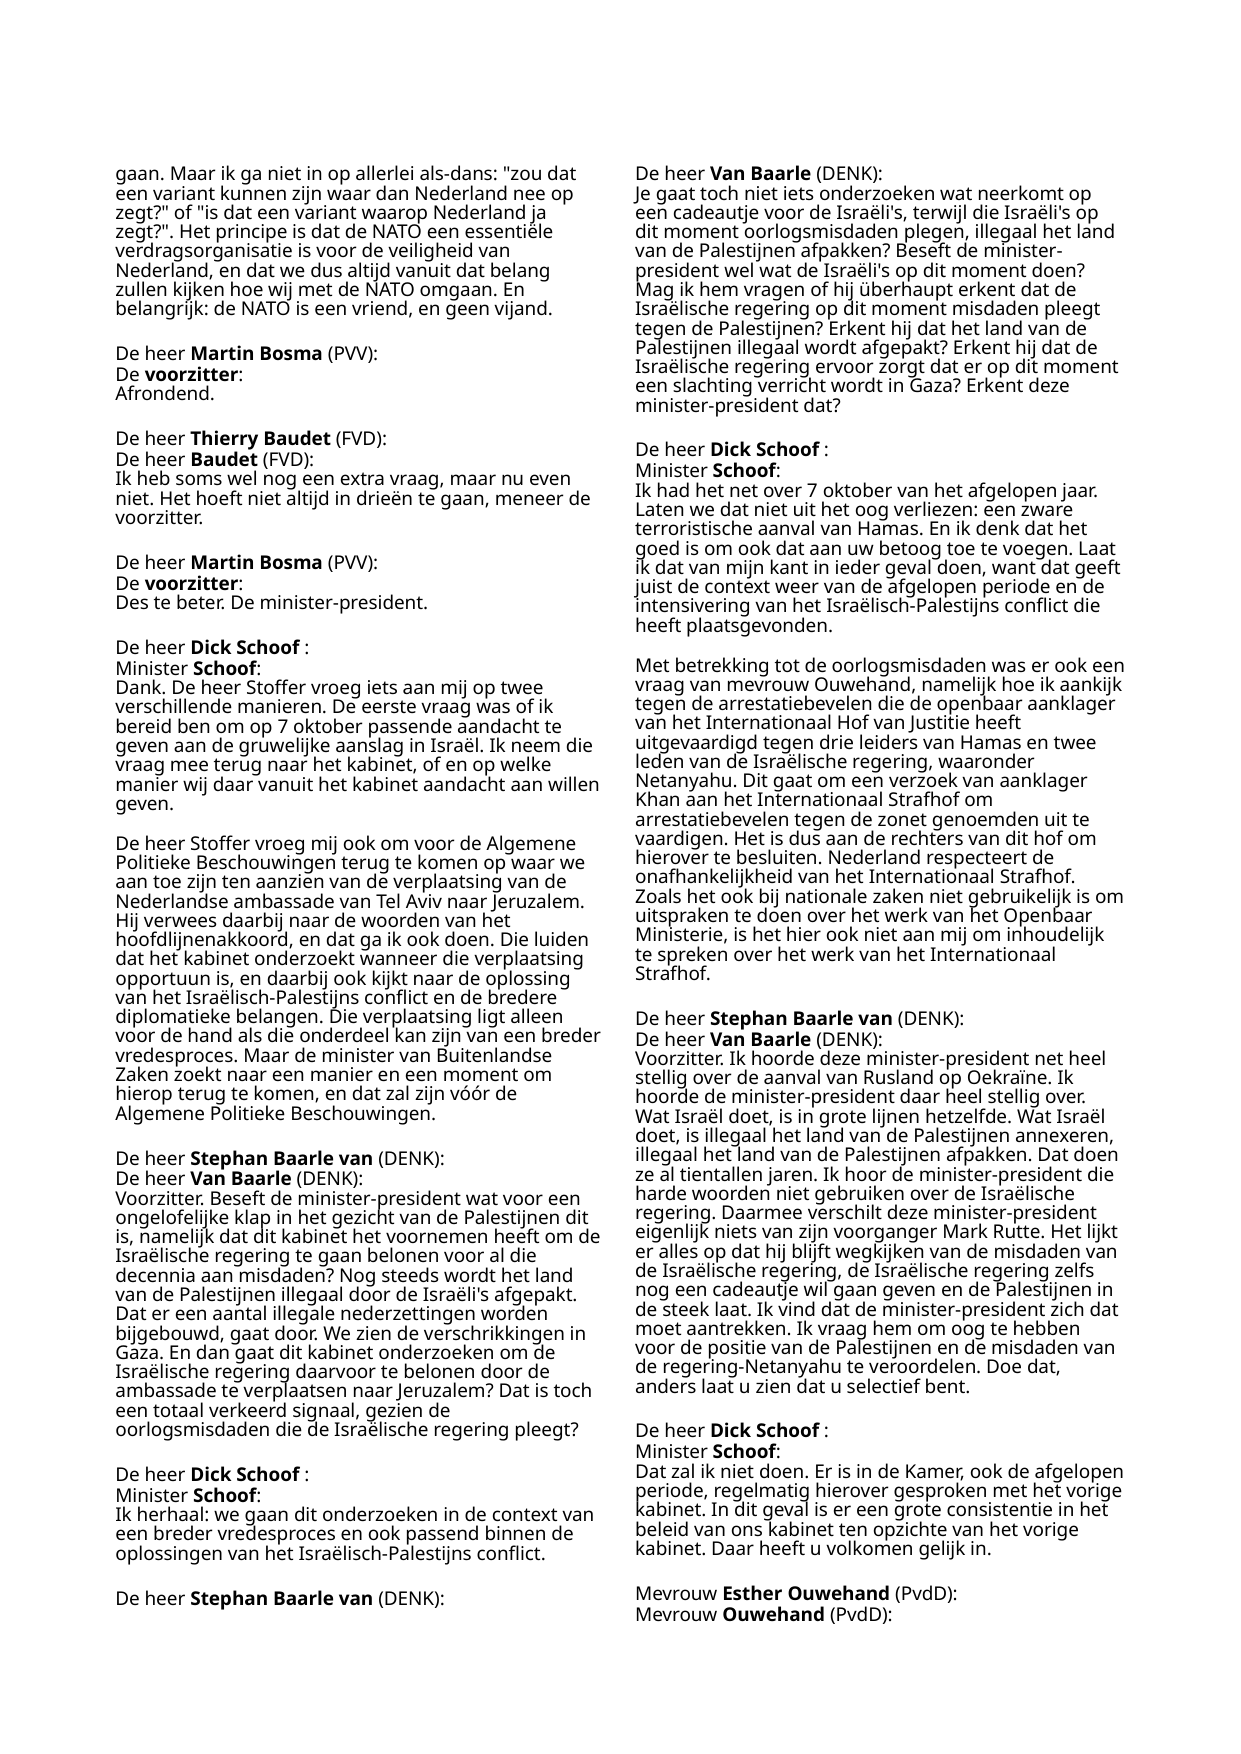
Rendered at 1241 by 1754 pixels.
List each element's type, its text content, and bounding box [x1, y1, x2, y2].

text De heer Van Baarle (DENK): [115, 1170, 605, 1190]
text De heer Stephan Baarle van (DENK): [115, 1145, 605, 1170]
text De heer Van Baarle (DENK): [635, 165, 1125, 184]
text Dank. De heer Stoffer vroeg iets aan mij op twee verschillende manieren. De eerste vraag was of ik bereid ben om op 7 oktober passende aandacht te geven aan de gruwelijke aanslag in Israël. Ik neem die vraag mee terug naar het kabinet, of en op welke manier wij daar vanuit het kabinet aandacht aan willen geven. [115, 679, 605, 814]
text Ik heb soms wel nog een extra vraag, maar nu even niet. Het hoeft niet altijd in drieën te gaan, meneer de voorzitter. [115, 470, 605, 528]
text Voorzitter. Ik hoorde deze minister-president net heel stellig over de aanval van Rusland op Oekraïne. Ik hoorde de minister-president daar heel stellig over. Wat Israël doet, is in grote lijnen hetzelfde. Wat Israël doet, is illegaal het land van de Palestijnen annexeren, illegaal het land van de Palestijnen afpakken. Dat doen ze al tientallen jaren. Ik hoor de minister-president die harde woorden niet gebruiken over de Israëlische regering. Daarmee verschilt deze minister-president eigenlijk niets van zijn voorganger Mark Rutte. Het lijkt er alles op dat hij blijft wegkijken van de misdaden van de Israëlische regering, de Israëlische regering zelfs nog een cadeautje wil gaan geven en de Palestijnen in de steek laat. Ik vind dat de minister-president zich dat moet aantrekken. Ik vraag hem om oog te hebben voor de positie van de Palestijnen en de misdaden van de regering-Netanyahu te veroordelen. Doe dat, anders laat u zien dat u selectief bent. [635, 1050, 1125, 1397]
text Des te beter. De minister-president. [115, 594, 605, 613]
text De heer Stephan Baarle van (DENK): [635, 1005, 1125, 1031]
text De heer Dick Schoof : [115, 1461, 605, 1487]
text De voorzitter: [115, 575, 605, 594]
text Je gaat toch niet iets onderzoeken wat neerkomt op een cadeautje voor de Israëli's, terwijl die Israëli's op dit moment oorlogsmisdaden plegen, illegaal het land van de Palestijnen afpakken? Beseft de minister-president wel wat de Israëli's op dit moment doen? Mag ik hem vragen of hij überhaupt erkent dat de Israëlische regering op dit moment misdaden pleegt tegen de Palestijnen? Erkent hij dat het land van de Palestijnen illegaal wordt afgepakt? Erkent hij dat de Israëlische regering ervoor zorgt dat er op dit moment een slachting verricht wordt in Gaza? Erkent deze minister-president dat? [635, 184, 1125, 416]
text Met betrekking tot de oorlogsmisdaden was er ook een vraag van mevrouw Ouwehand, namelijk hoe ik aankijk tegen de arrestatiebevelen die de openbaar aanklager van het Internationaal Hof van Justitie heeft uitgevaardigd tegen drie leiders van Hamas en twee leden van de Israëlische regering, waaronder Netanyahu. Dit gaat om een verzoek van aanklager Khan aan het Internationaal Strafhof om arrestatiebevelen tegen de zonet genoemden uit te vaardigen. Het is dus aan de rechters van dit hof om hierover te besluiten. Nederland respecteert de onafhankelijkheid van het Internationaal Strafhof. Zoals het ook bij nationale zaken niet gebruikelijk is om uitspraken te doen over het werk van het Openbaar Ministerie, is het hier ook niet aan mij om inhoudelijk te spreken over het werk van het Internationaal Strafhof. [635, 657, 1125, 984]
text Ik herhaal: we gaan dit onderzoeken in de context van een breder vredesproces en ook passend binnen de oplossingen van het Israëlisch-Palestijns conflict. [115, 1506, 605, 1564]
text Minister Schoof: [115, 660, 605, 679]
text De heer Dick Schoof : [635, 1418, 1125, 1443]
text De heer Stoffer vroeg mij ook om voor de Algemene Politieke Beschouwingen terug te komen op waar we aan toe zijn ten aanzien van de verplaatsing van de Nederlandse ambassade van Tel Aviv naar Jeruzalem. Hij verwees daarbij naar de woorden van het hoofdlijnenakkoord, en dat ga ik ook doen. Die luiden dat het kabinet onderzoekt wanneer die verplaatsing opportuun is, en daarbij ook kijkt naar de oplossing van het Israëlisch-Palestijns conflict en de bredere diplomatieke belangen. Die verplaatsing ligt alleen voor de hand als die onderdeel kan zijn van een breder vredesproces. Maar de minister van Buitenlandse Zaken zoekt naar een manier en een moment om hierop terug te komen, en dat zal zijn vóór de Algemene Politieke Beschouwingen. [115, 835, 605, 1124]
text Dat zal ik niet doen. Er is in de Kamer, ook de afgelopen periode, regelmatig hierover gesproken met het vorige kabinet. In dit geval is er een grote consistentie in het beleid van ons kabinet ten opzichte van het vorige kabinet. Daar heeft u volkomen gelijk in. [635, 1463, 1125, 1559]
text Minister Schoof: [115, 1487, 605, 1506]
text De heer Dick Schoof : [115, 634, 605, 660]
text Minister Schoof: [635, 1443, 1125, 1463]
text Ik had het net over 7 oktober van het afgelopen jaar. Laten we dat niet uit het oog verliezen: een zware terroristische aanval van Hamas. En ik denk dat het goed is om ook dat aan uw betoog toe te voegen. Laat ik dat van mijn kant in ieder geval doen, want dat geeft juist de context weer van de afgelopen periode en de intensivering van het Israëlisch-Palestijns conflict die heeft plaatsgevonden. [635, 482, 1125, 636]
text Mevrouw Esther Ouwehand (PvdD): [635, 1580, 1125, 1606]
text Mevrouw Ouwehand (PvdD): [635, 1606, 1125, 1625]
text gaan. Maar ik ga niet in op allerlei als-dans: "zou dat een variant kunnen zijn waar dan Nederland nee op zegt?" of "is dat een variant waarop Nederland ja zegt?". Het principe is dat de NATO een essentiële verdragsorganisatie is voor de veiligheid van Nederland, en dat we dus altijd vanuit dat belang zullen kijken hoe wij met de NATO omgaan. En belangrijk: de NATO is een vriend, en geen vijand. [115, 165, 605, 319]
text Voorzitter. Beseft de minister-president wat voor een ongelofelijke klap in het gezicht van de Palestijnen dit is, namelijk dat dit kabinet het voornemen heeft om de Israëlische regering te gaan belonen voor al die decennia aan misdaden? Nog steeds wordt het land van de Palestijnen illegaal door de Israëli's afgepakt. Dat er een aantal illegale nederzettingen worden bijgebouwd, gaat door. We zien de verschrikkingen in Gaza. En dan gaat dit kabinet onderzoeken om de Israëlische regering daarvoor te belonen door de ambassade te verplaatsen naar Jeruzalem? Dat is toch een totaal verkeerd signaal, gezien de oorlogsmisdaden die de Israëlische regering pleegt? [115, 1190, 605, 1440]
text De voorzitter: [115, 366, 605, 385]
text De heer Van Baarle (DENK): [635, 1031, 1125, 1050]
text De heer Thierry Baudet (FVD): [115, 425, 605, 451]
text De heer Stephan Baarle van (DENK): [115, 1585, 605, 1610]
text De heer Baudet (FVD): [115, 451, 605, 470]
text De heer Martin Bosma (PVV): [115, 340, 605, 366]
text De heer Martin Bosma (PVV): [115, 549, 605, 575]
text De heer Dick Schoof : [635, 437, 1125, 462]
text Minister Schoof: [635, 462, 1125, 482]
text Afrondend. [115, 385, 605, 404]
